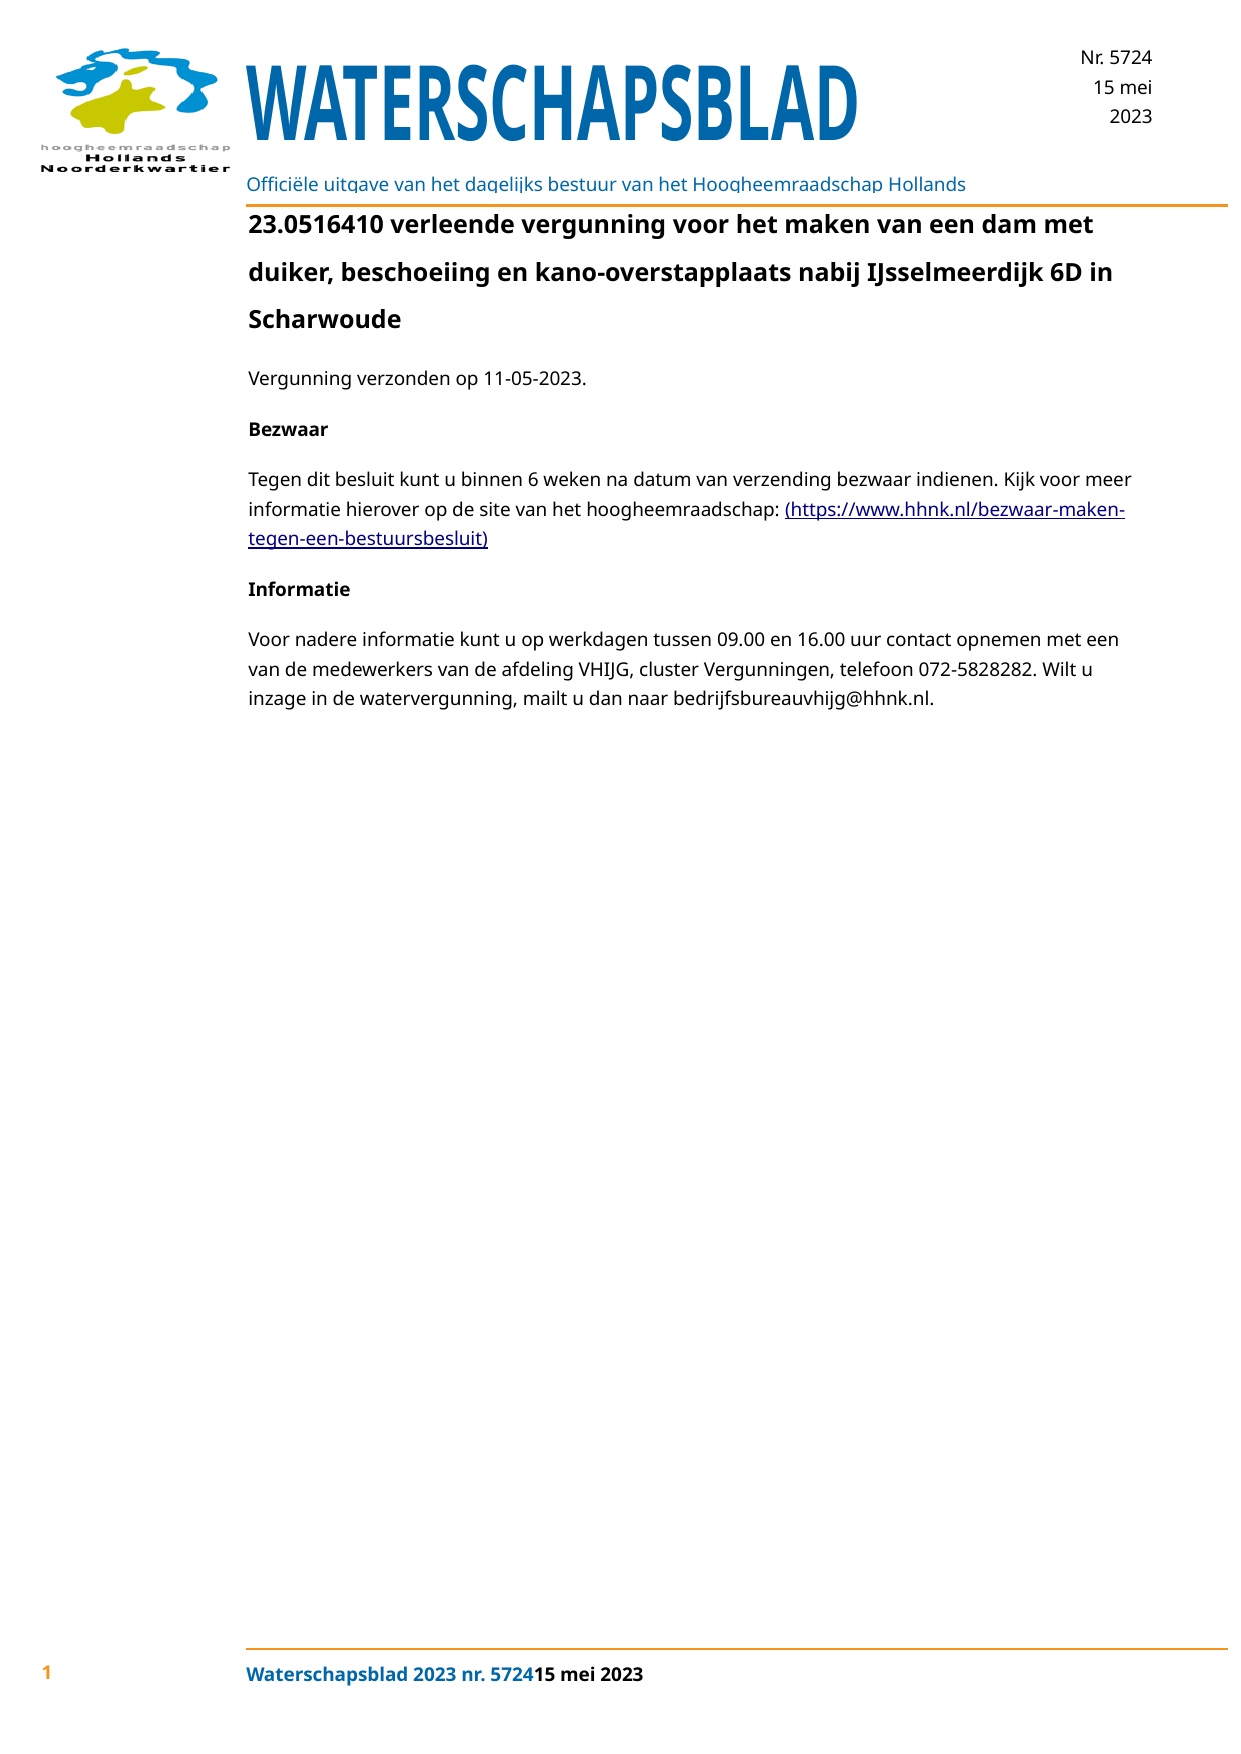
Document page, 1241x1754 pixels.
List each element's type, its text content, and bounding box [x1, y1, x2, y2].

picture [41, 47, 231, 172]
text Bezwaar [248, 416, 1152, 442]
text Voor nadere informatie kunt u op werkdagen tussen 09.00 en 16.00 uur contact opnemen met een van de medewerkers van de afdeling VHIJG, cluster Vergunningen, telefoon 072-5828282. Wilt u inzage in de watervergunning, mailt u dan naar bedrijfsbureauvhijg@hhnk.nl. [248, 626, 1152, 711]
text Informatie [248, 576, 1152, 602]
text 23.0516410 verleende vergunning voor het maken van een dam met duiker, beschoeiing en kano-overstapplaats nabij IJsselmeerdijk 6D in Scharwoude [248, 207, 1152, 336]
text Vergunning verzonden op 11-05-2023. [248, 366, 1152, 391]
text Tegen dit besluit kunt u binnen 6 weken na datum van verzending bezwaar indienen. Kijk voor meer informatie hierover op de site van het hoogheemraadschap: (https://www.hhnk.nl/bezwaar-maken-tegen-een-bestuursbesluit) [248, 466, 1152, 551]
